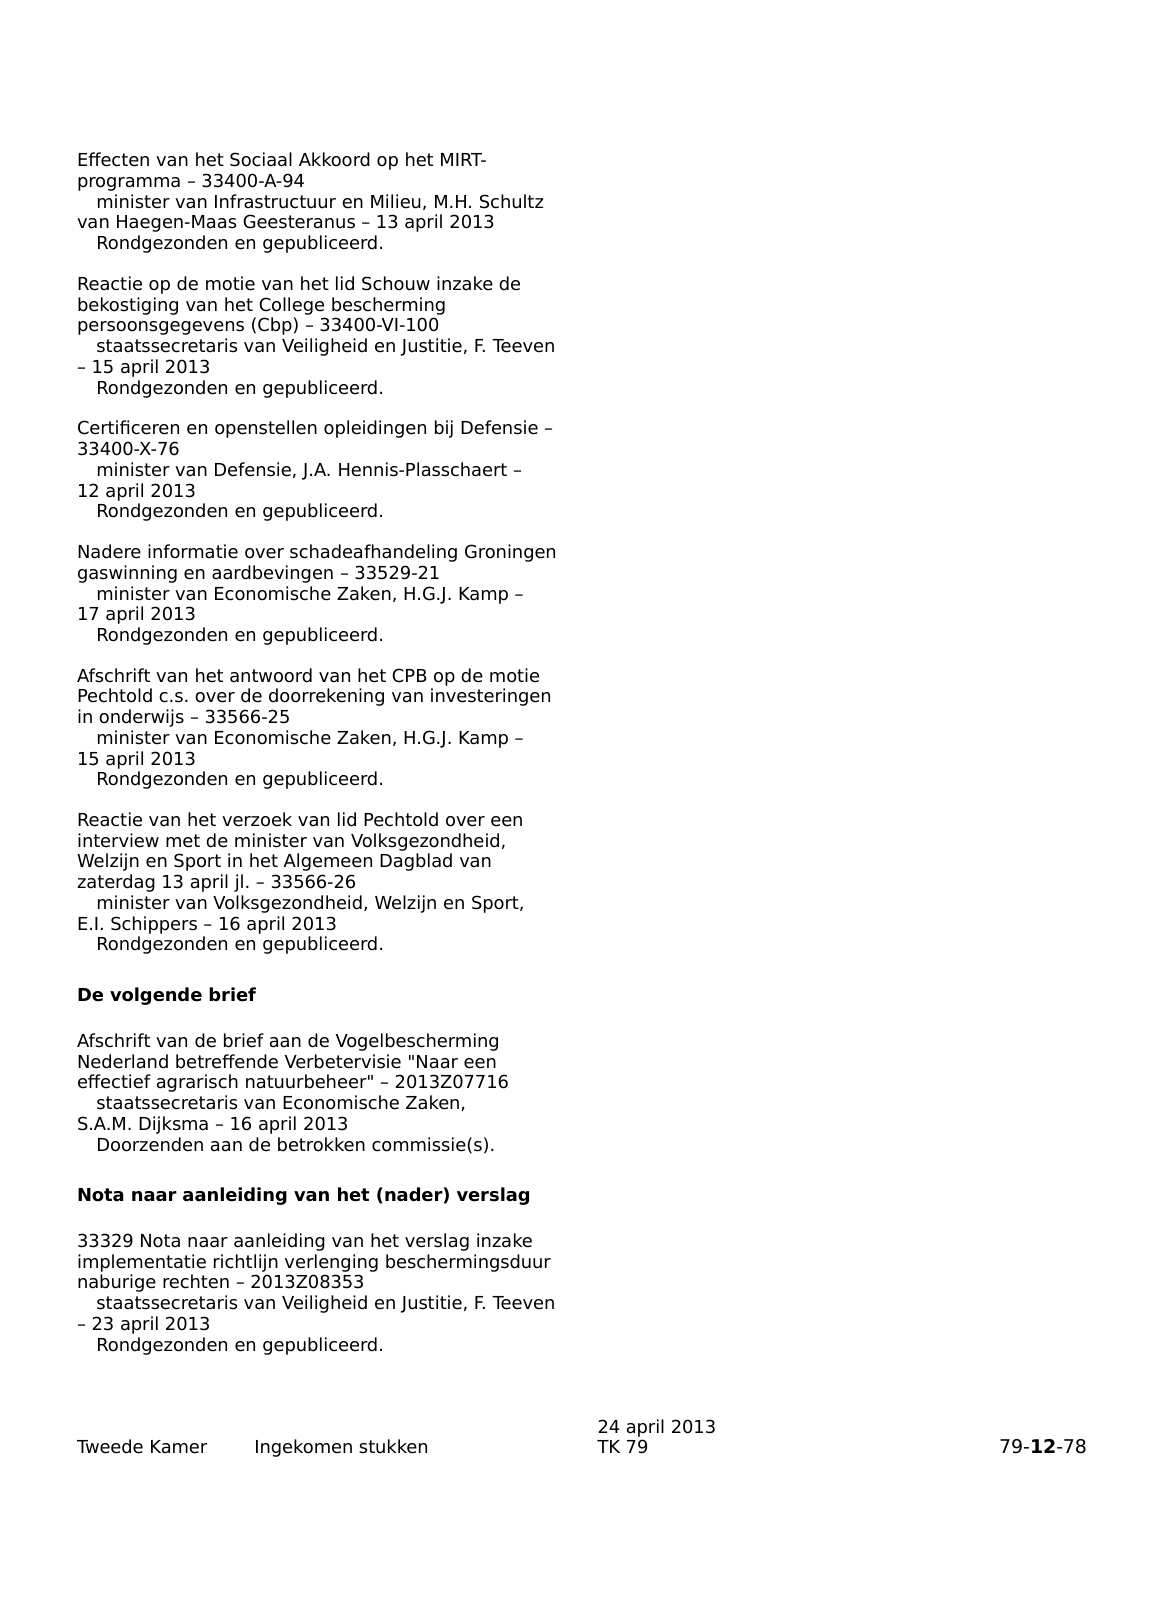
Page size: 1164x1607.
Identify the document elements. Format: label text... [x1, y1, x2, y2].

text Rondgezonden en gepubliceerd. [77, 1334, 567, 1355]
text Afschrift van het antwoord van het CPB op de motie Pechtold c.s. over de doorrekening van investeringen in onderwijs – 33566-25 [77, 666, 567, 728]
text minister van Infrastructuur en Milieu, M.H. Schultz van Haegen-Maas Geesteranus – 13 april 2013 [77, 192, 567, 233]
text minister van Defensie, J.A. Hennis-Plasschaert – 12 april 2013 [77, 460, 567, 501]
text Rondgezonden en gepubliceerd. [77, 233, 567, 254]
text Reactie op de motie van het lid Schouw inzake de bekostiging van het College bescherming persoonsgegevens (Cbp) – 33400-VI-100 [77, 274, 567, 336]
text minister van Volksgezondheid, Welzijn en Sport, E.I. Schippers – 16 april 2013 [77, 893, 567, 934]
text Doorzenden aan de betrokken commissie(s). [77, 1134, 567, 1155]
text staatssecretaris van Veiligheid en Justitie, F. Teeven – 23 april 2013 [77, 1293, 567, 1334]
text Rondgezonden en gepubliceerd. [77, 377, 567, 398]
text staatssecretaris van Economische Zaken, S.A.M. Dijksma – 16 april 2013 [77, 1093, 567, 1134]
subtitle De volgende brief [77, 985, 567, 1006]
text Effecten van het Sociaal Akkoord op het MIRT-programma – 33400-A-94 [77, 150, 567, 192]
text Rondgezonden en gepubliceerd. [77, 934, 567, 955]
text 33329 Nota naar aanleiding van het verslag inzake implementatie richtlijn verlenging beschermingsduur naburige rechten – 2013Z08353 [77, 1231, 567, 1293]
text staatssecretaris van Veiligheid en Justitie, F. Teeven – 15 april 2013 [77, 336, 567, 377]
text Certificeren en openstellen opleidingen bij Defensie – 33400-X-76 [77, 418, 567, 460]
text Afschrift van de brief aan de Vogelbescherming Nederland betreffende Verbetervisie "Naar een effectief agrarisch natuurbeheer" – 2013Z07716 [77, 1031, 567, 1093]
text Rondgezonden en gepubliceerd. [77, 501, 567, 522]
subtitle Nota naar aanleiding van het (nader) verslag [77, 1185, 567, 1206]
text Rondgezonden en gepubliceerd. [77, 625, 567, 646]
text Nadere informatie over schadeafhandeling Groningen gaswinning en aardbevingen – 33529-21 [77, 542, 567, 583]
text minister van Economische Zaken, H.G.J. Kamp – 15 april 2013 [77, 728, 567, 769]
text minister van Economische Zaken, H.G.J. Kamp – 17 april 2013 [77, 583, 567, 625]
text Rondgezonden en gepubliceerd. [77, 769, 567, 790]
text Reactie van het verzoek van lid Pechtold over een interview met de minister van Volksgezondheid, Welzijn en Sport in het Algemeen Dagblad van zaterdag 13 april jl. – 33566-26 [77, 810, 567, 893]
